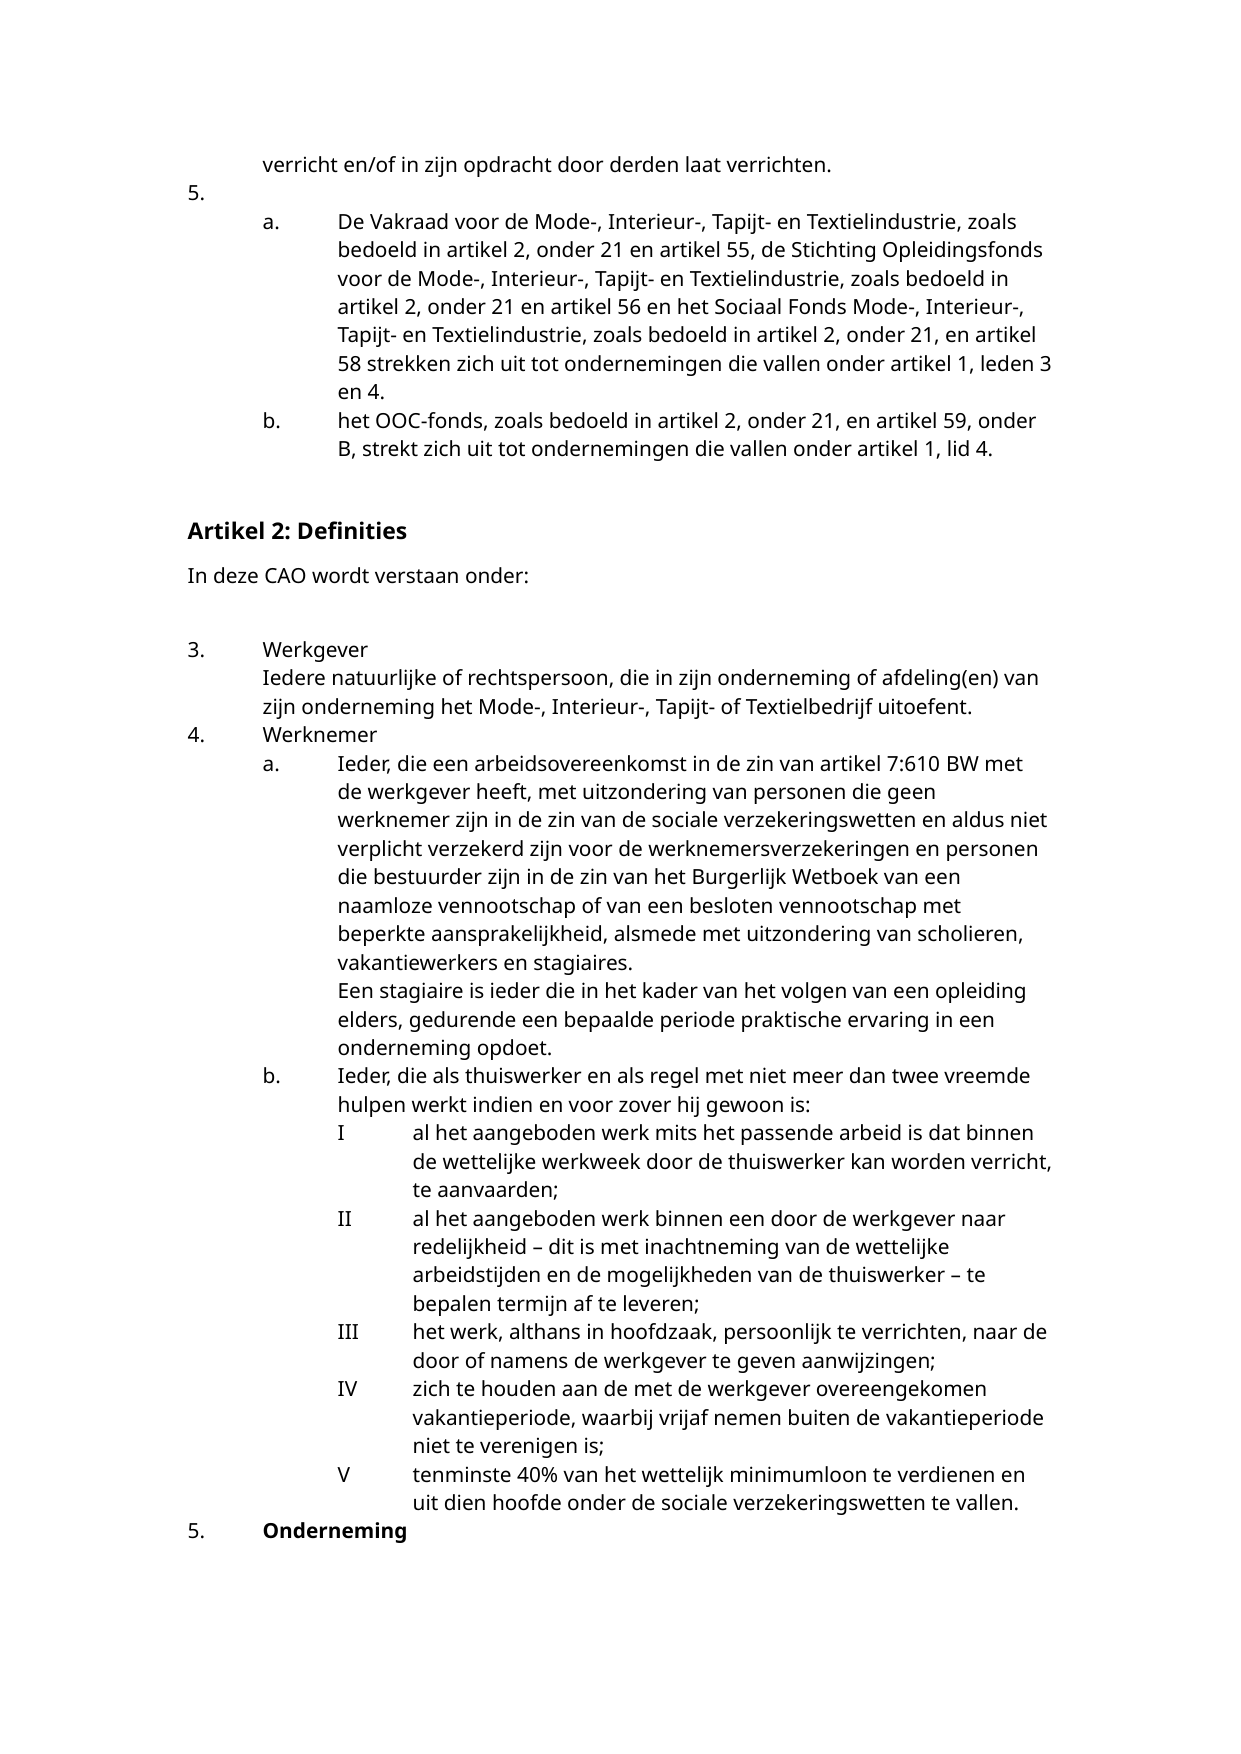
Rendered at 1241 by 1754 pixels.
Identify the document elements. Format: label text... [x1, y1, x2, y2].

list verricht en/of in zijn opdracht door derden laat verrichten. [187, 150, 1053, 178]
subtitle Artikel 2: Definities [187, 515, 1053, 547]
text In deze CAO wordt verstaan onder: [187, 562, 1053, 590]
list De Vakraad voor de Mode-, Interieur-, Tapijt- en Textielindustrie, zoals bedoeld in artikel 2, onder 21 en artikel 55, de Stichting Opleidingsfonds voor de Mode-, Interieur-, Tapijt- en Textielindustrie, zoals bedoeld in artikel 2, onder 21 en artikel 56 en het Sociaal Fonds Mode-, Interieur-, Tapijt- en Textielindustrie, zoals bedoeld in artikel 2, onder 21, en artikel 58 strekken zich uit tot ondernemingen die vallen onder artikel 1, leden 3 en 4. [262, 207, 1053, 406]
list Werkgever [187, 635, 1053, 663]
list Ieder, die als thuiswerker en als regel met niet meer dan twee vreemde hulpen werkt indien en voor zover hij gewoon is: [262, 1062, 1053, 1118]
list zich te houden aan de met de werkgever overeengekomen vakantieperiode, waarbij vrijaf nemen buiten de vakantieperiode niet te verenigen is; [337, 1374, 1053, 1460]
list het OOC-fonds, zoals bedoeld in artikel 2, onder 21, en artikel 59, onder B, strekt zich uit tot ondernemingen die vallen onder artikel 1, lid 4. [262, 406, 1053, 463]
list al het aangeboden werk mits het passende arbeid is dat binnen de wettelijke werkweek door de thuiswerker kan worden verricht, te aanvaarden; [337, 1118, 1053, 1204]
list Werknemer [187, 720, 1053, 749]
list het werk, althans in hoofdzaak, persoonlijk te verrichten, naar de door of namens de werkgever te geven aanwijzingen; [337, 1317, 1053, 1374]
list al het aangeboden werk binnen een door de werkgever naar redelijkheid – dit is met inachtneming van de wettelijke arbeidstijden en de mogelijkheden van de thuiswerker – te bepalen termijn af te leveren; [337, 1204, 1053, 1317]
list Onderneming [187, 1517, 1053, 1545]
list tenminste 40% van het wettelijk minimumloon te verdienen en uit dien hoofde onder de sociale verzekeringswetten te vallen. [337, 1460, 1053, 1517]
list Ieder, die een arbeidsovereenkomst in de zin van artikel 7:610 BW met de werkgever heeft, met uitzondering van personen die geen werknemer zijn in de zin van de sociale verzekeringswetten en aldus niet verplicht verzekerd zijn voor de werknemersverzekeringen en personen die bestuurder zijn in de zin van het Burgerlijk Wetboek van een naamloze vennootschap of van een besloten vennootschap met beperkte aansprakelijkheid, alsmede met uitzondering van scholieren, vakantiewerkers en stagiaires. [262, 749, 1053, 976]
list Een stagiaire is ieder die in het kader van het volgen van een opleiding elders, gedurende een bepaalde periode praktische ervaring in een onderneming opdoet. [262, 976, 1053, 1062]
list Iedere natuurlijke of rechtspersoon, die in zijn onderneming of afdeling(en) van zijn onderneming het Mode-, Interieur-, Tapijt- of Textielbedrijf uitoefent. [187, 663, 1053, 720]
